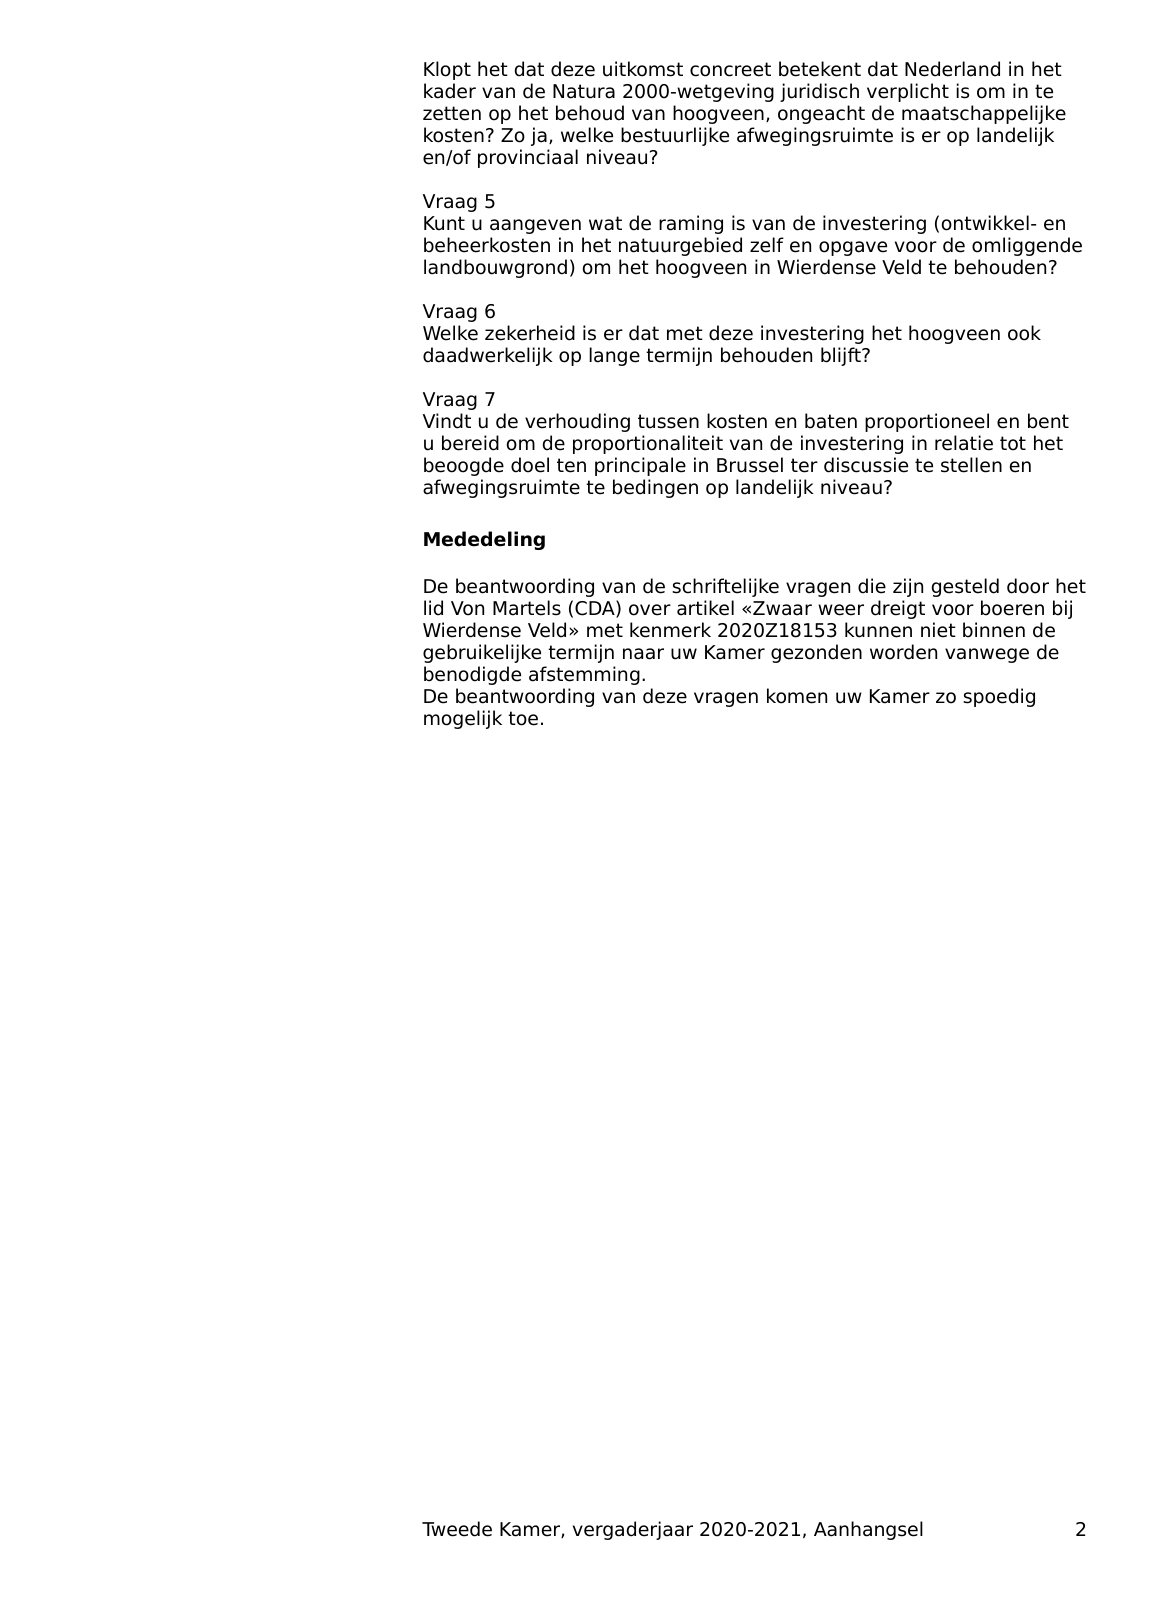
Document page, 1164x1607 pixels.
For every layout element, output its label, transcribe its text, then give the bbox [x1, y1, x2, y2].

subtitle Mededeling [422, 529, 1087, 551]
text Vraag 6 [422, 301, 1087, 323]
text Klopt het dat deze uitkomst concreet betekent dat Nederland in het kader van de Natura 2000-wetgeving juridisch verplicht is om in te zetten op het behoud van hoogveen, ongeacht de maatschappelijke kosten? Zo ja, welke bestuurlijke afwegingsruimte is er op landelijk en/of provinciaal niveau? [422, 59, 1087, 169]
text Vraag 7 [422, 389, 1087, 411]
text Vraag 5 [422, 191, 1087, 213]
text Kunt u aangeven wat de raming is van de investering (ontwikkel- en beheerkosten in het natuurgebied zelf en opgave voor de omliggende landbouwgrond) om het hoogveen in Wierdense Veld te behouden? [422, 213, 1087, 279]
text Vindt u de verhouding tussen kosten en baten proportioneel en bent u bereid om de proportionaliteit van de investering in relatie tot het beoogde doel ten principale in Brussel ter discussie te stellen en afwegingsruimte te bedingen op landelijk niveau? [422, 411, 1087, 499]
text Welke zekerheid is er dat met deze investering het hoogveen ook daadwerkelijk op lange termijn behouden blijft? [422, 323, 1087, 367]
text De beantwoording van de schriftelijke vragen die zijn gesteld door het lid Von Martels (CDA) over artikel «Zwaar weer dreigt voor boeren bij Wierdense Veld» met kenmerk 2020Z18153 kunnen niet binnen de gebruikelijke termijn naar uw Kamer gezonden worden vanwege de benodigde afstemming. [422, 576, 1087, 686]
text De beantwoording van deze vragen komen uw Kamer zo spoedig mogelijk toe. [422, 686, 1087, 730]
